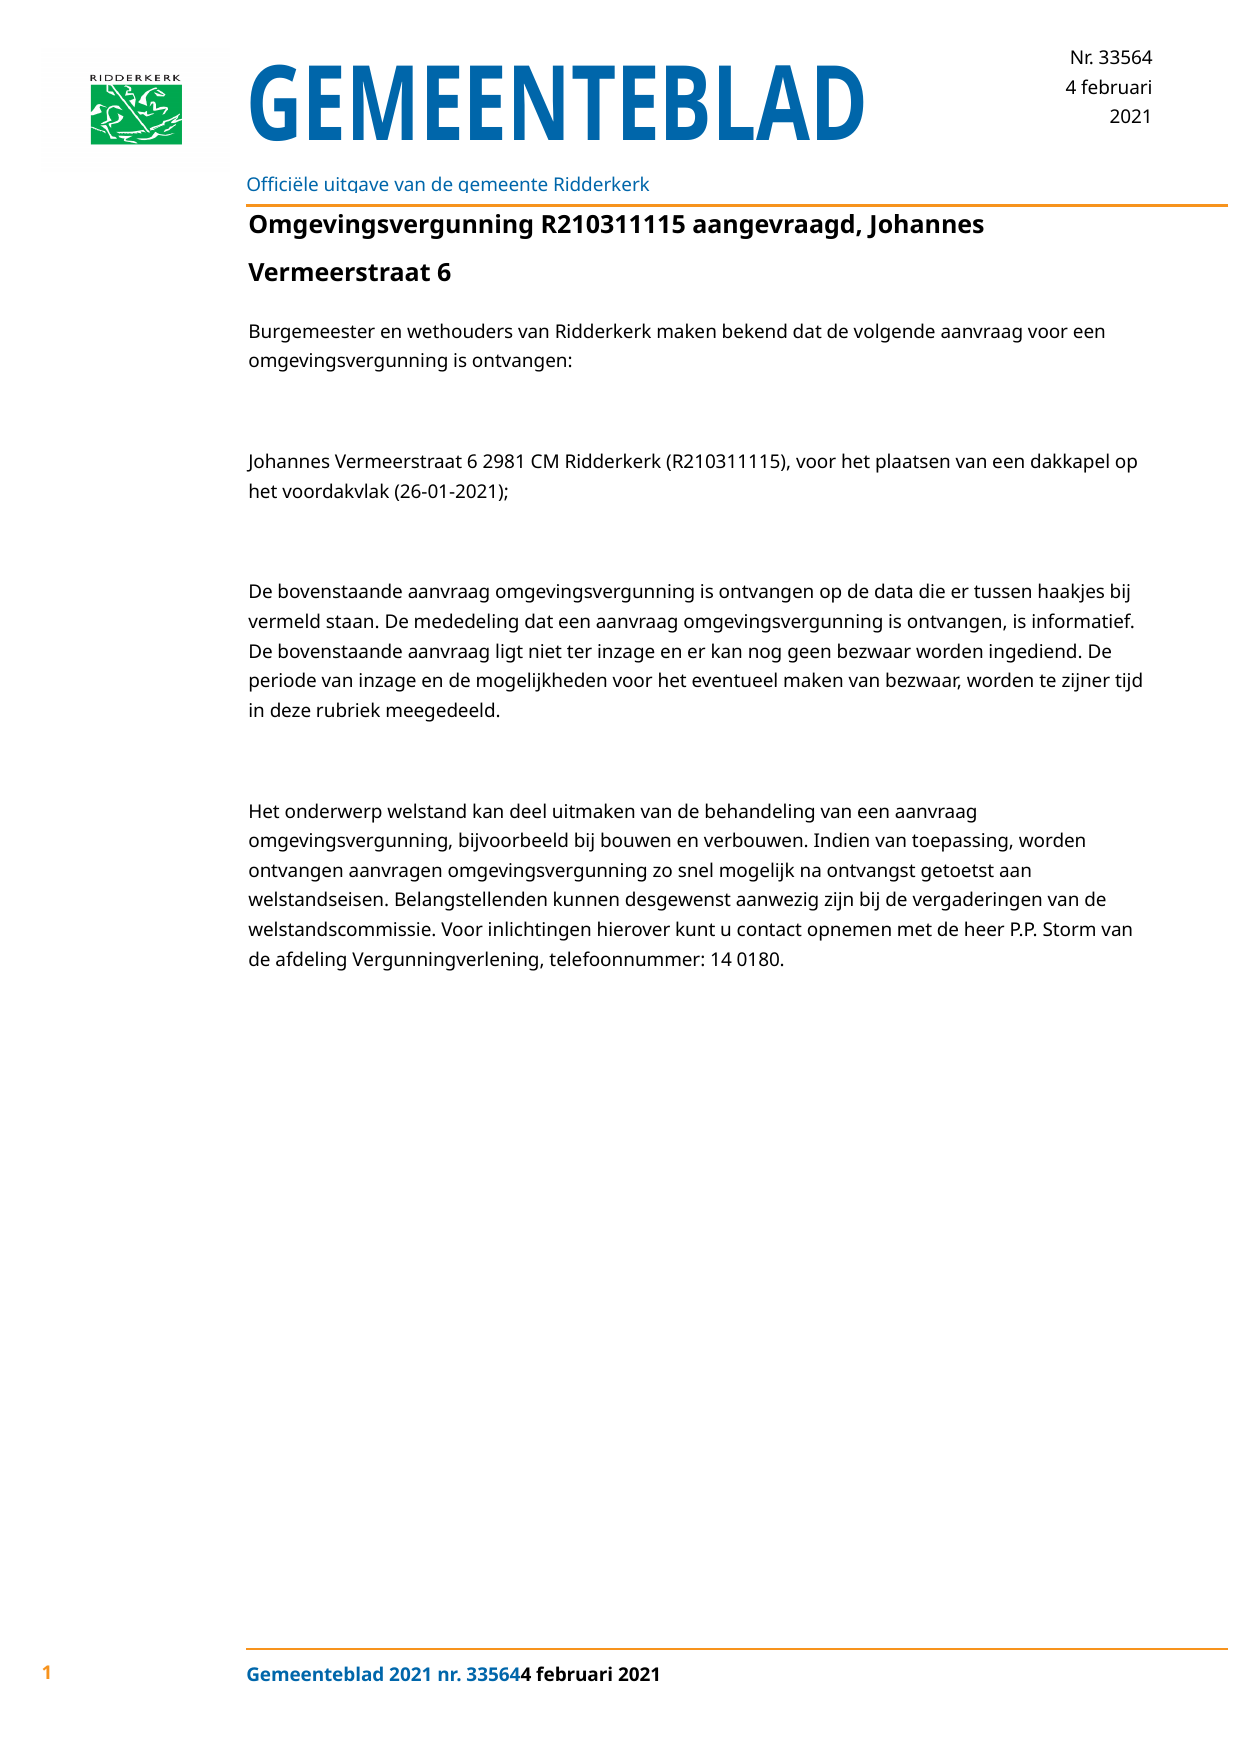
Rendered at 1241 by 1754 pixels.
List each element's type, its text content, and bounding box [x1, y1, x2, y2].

text De bovenstaande aanvraag omgevingsvergunning is ontvangen op de data die er tussen haakjes bij vermeld staan. De mededeling dat een aanvraag omgevingsvergunning is ontvangen, is informatief. De bovenstaande aanvraag ligt niet ter inzage en er kan nog geen bezwaar worden ingediend. De periode van inzage en de mogelijkheden voor het eventueel maken van bezwaar, worden te zijner tijd in deze rubriek meegedeeld. [248, 579, 1152, 723]
text Omgevingsvergunning R210311115 aangevraagd, Johannes Vermeerstraat 6 [248, 207, 1152, 288]
text Burgemeester en wethouders van Ridderkerk maken bekend dat de volgende aanvraag voor een omgevingsvergunning is ontvangen: [248, 318, 1152, 373]
picture [41, 47, 231, 172]
text Johannes Vermeerstraat 6 2981 CM Ridderkerk (R210311115), voor het plaatsen van een dakkapel op het voordakvlak (26-01-2021); [248, 448, 1152, 504]
text Het onderwerp welstand kan deel uitmaken van de behandeling van een aanvraag omgevingsvergunning, bijvoorbeeld bij bouwen en verbouwen. Indien van toepassing, worden ontvangen aanvragen omgevingsvergunning zo snel mogelijk na ontvangst getoetst aan welstandseisen. Belangstellenden kunnen desgewenst aanwezig zijn bij de vergaderingen van de welstandscommissie. Voor inlichtingen hierover kunt u contact opnemen met de heer P.P. Storm van de afdeling Vergunningverlening, telefoonnummer: 14 0180. [248, 798, 1152, 972]
